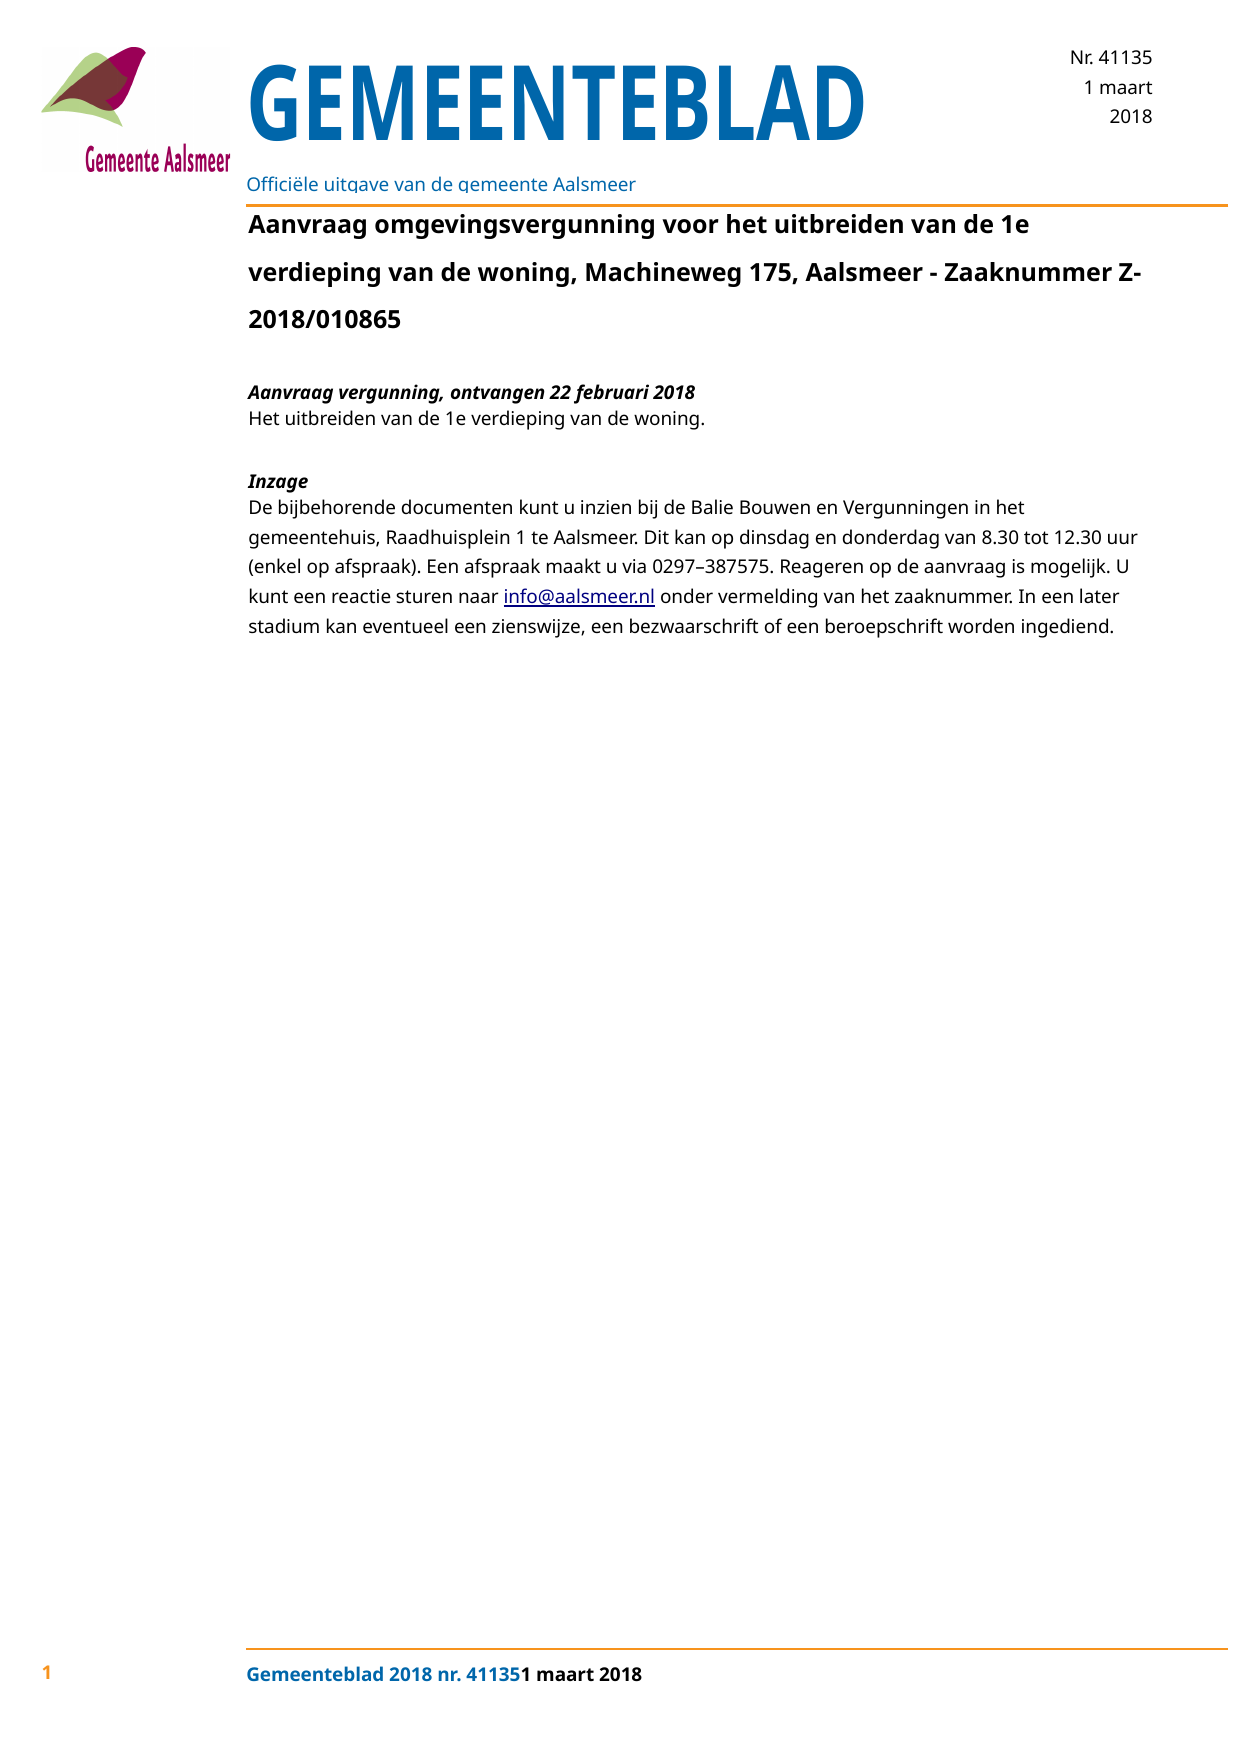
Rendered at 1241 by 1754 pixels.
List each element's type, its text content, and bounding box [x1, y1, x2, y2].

picture [41, 47, 231, 172]
text Aanvraag vergunning, ontvangen 22 februari 2018 [248, 379, 1152, 405]
text De bijbehorende documenten kunt u inzien bij de Balie Bouwen en Vergunningen in het gemeentehuis, Raadhuisplein 1 te Aalsmeer. Dit kan op dinsdag en donderdag van 8.30 tot 12.30 uur (enkel op afspraak). Een afspraak maakt u via 0297–387575. Reageren op de aanvraag is mogelijk. U kunt een reactie sturen naar info@aalsmeer.nl onder vermelding van het zaaknummer. In een later stadium kan eventueel een zienswijze, een bezwaarschrift of een beroepschrift worden ingediend. [248, 494, 1152, 638]
text Inzage [248, 469, 1152, 494]
text ​ [248, 714, 1152, 739]
text Aanvraag omgevingsvergunning voor het uitbreiden van de 1e verdieping van de woning, Machineweg 175, Aalsmeer - Zaaknummer Z-2018/010865 [248, 207, 1152, 336]
text Het uitbreiden van de 1e verdieping van de woning. [248, 405, 1152, 431]
